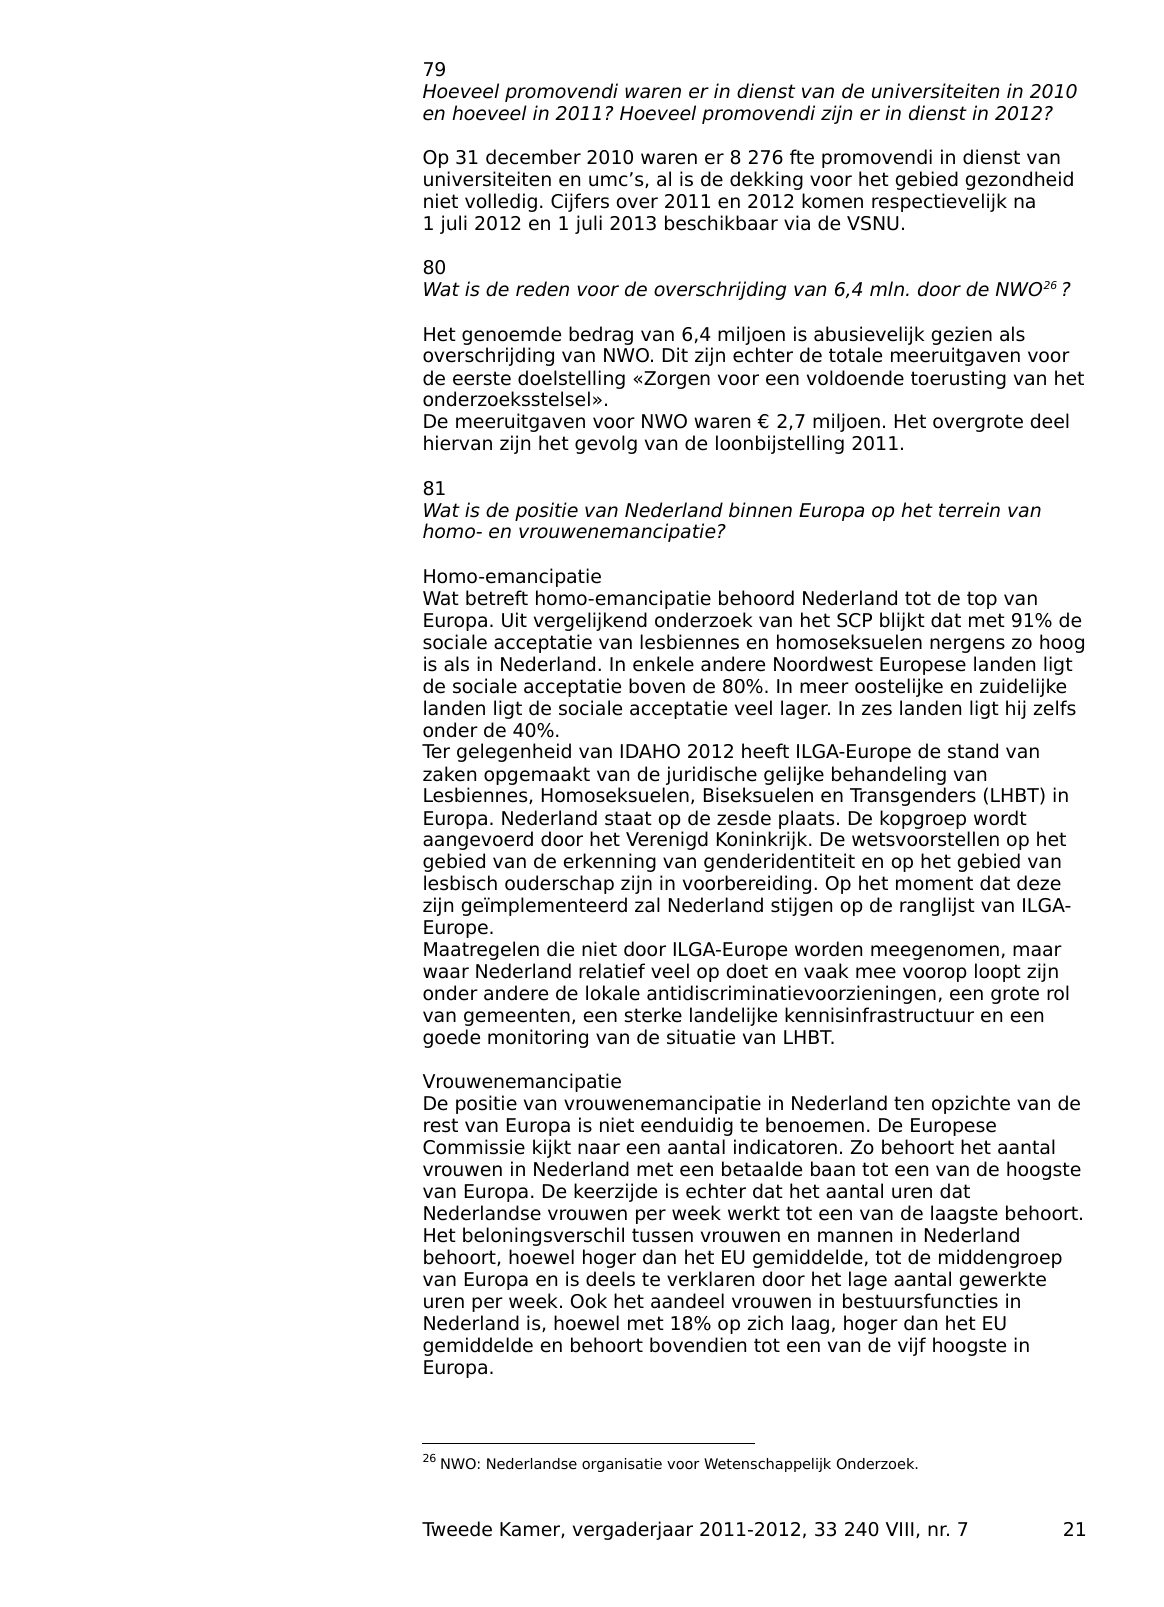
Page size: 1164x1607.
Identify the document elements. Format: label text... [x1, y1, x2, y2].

text De meeruitgaven voor NWO waren € 2,7 miljoen. Het overgrote deel hiervan zijn het gevolg van de loonbijstelling 2011. [422, 411, 1087, 455]
text 79 [422, 59, 1087, 81]
text Hoeveel promovendi waren er in dienst van de universiteiten in 2010 en hoeveel in 2011? Hoeveel promovendi zijn er in dienst in 2012? [422, 81, 1087, 125]
text Wat betreft homo-emancipatie behoord Nederland tot de top van Europa. Uit vergelijkend onderzoek van het SCP blijkt dat met 91% de sociale acceptatie van lesbiennes en homoseksuelen nergens zo hoog is als in Nederland. In enkele andere Noordwest Europese landen ligt de sociale acceptatie boven de 80%. In meer oostelijke en zuidelijke landen ligt de sociale acceptatie veel lager. In zes landen ligt hij zelfs onder de 40%. [422, 588, 1087, 741]
text Homo-emancipatie [422, 566, 1087, 588]
text Wat is de positie van Nederland binnen Europa op het terrein van homo- en vrouwenemancipatie? [422, 499, 1087, 543]
text Wat is de reden voor de overschrijding van 6,4 mln. door de NWO? [422, 279, 1087, 301]
text Ter gelegenheid van IDAHO 2012 heeft ILGA-Europe de stand van zaken opgemaakt van de juridische gelijke behandeling van Lesbiennes, Homoseksuelen, Biseksuelen en Transgenders (LHBT) in Europa. Nederland staat op de zesde plaats. De kopgroep wordt aangevoerd door het Verenigd Koninkrijk. De wetsvoorstellen op het gebied van de erkenning van genderidentiteit en op het gebied van lesbisch ouderschap zijn in voorbereiding. Op het moment dat deze zijn geïmplementeerd zal Nederland stijgen op de ranglijst van ILGA-Europe. [422, 741, 1087, 939]
text Vrouwenemancipatie [422, 1071, 1087, 1093]
text Maatregelen die niet door ILGA-Europe worden meegenomen, maar waar Nederland relatief veel op doet en vaak mee voorop loopt zijn onder andere de lokale antidiscriminatievoorzieningen, een grote rol van gemeenten, een sterke landelijke kennisinfrastructuur en een goede monitoring van de situatie van LHBT. [422, 939, 1087, 1049]
text Het genoemde bedrag van 6,4 miljoen is abusievelijk gezien als overschrijding van NWO. Dit zijn echter de totale meeruitgaven voor de eerste doelstelling «Zorgen voor een voldoende toerusting van het onderzoeksstelsel». [422, 323, 1087, 411]
text Op 31 december 2010 waren er 8 276 fte promovendi in dienst van universiteiten en umc’s, al is de dekking voor het gebied gezondheid niet volledig. Cijfers over 2011 en 2012 komen respectievelijk na 1 juli 2012 en 1 juli 2013 beschikbaar via de VSNU. [422, 147, 1087, 235]
text De positie van vrouwenemancipatie in Nederland ten opzichte van de rest van Europa is niet eenduidig te benoemen. De Europese Commissie kijkt naar een aantal indicatoren. Zo behoort het aantal vrouwen in Nederland met een betaalde baan tot een van de hoogste van Europa. De keerzijde is echter dat het aantal uren dat Nederlandse vrouwen per week werkt tot een van de laagste behoort. Het beloningsverschil tussen vrouwen en mannen in Nederland behoort, hoewel hoger dan het EU gemiddelde, tot de middengroep van Europa en is deels te verklaren door het lage aantal gewerkte uren per week. Ook het aandeel vrouwen in bestuursfuncties in Nederland is, hoewel met 18% op zich laag, hoger dan het EU gemiddelde en behoort bovendien tot een van de vijf hoogste in Europa. [422, 1093, 1087, 1379]
text NWO: Nederlandse organisatie voor Wetenschappelijk Onderzoek. [422, 1452, 1087, 1474]
text 81 [422, 477, 1087, 499]
text 80 [422, 257, 1087, 279]
